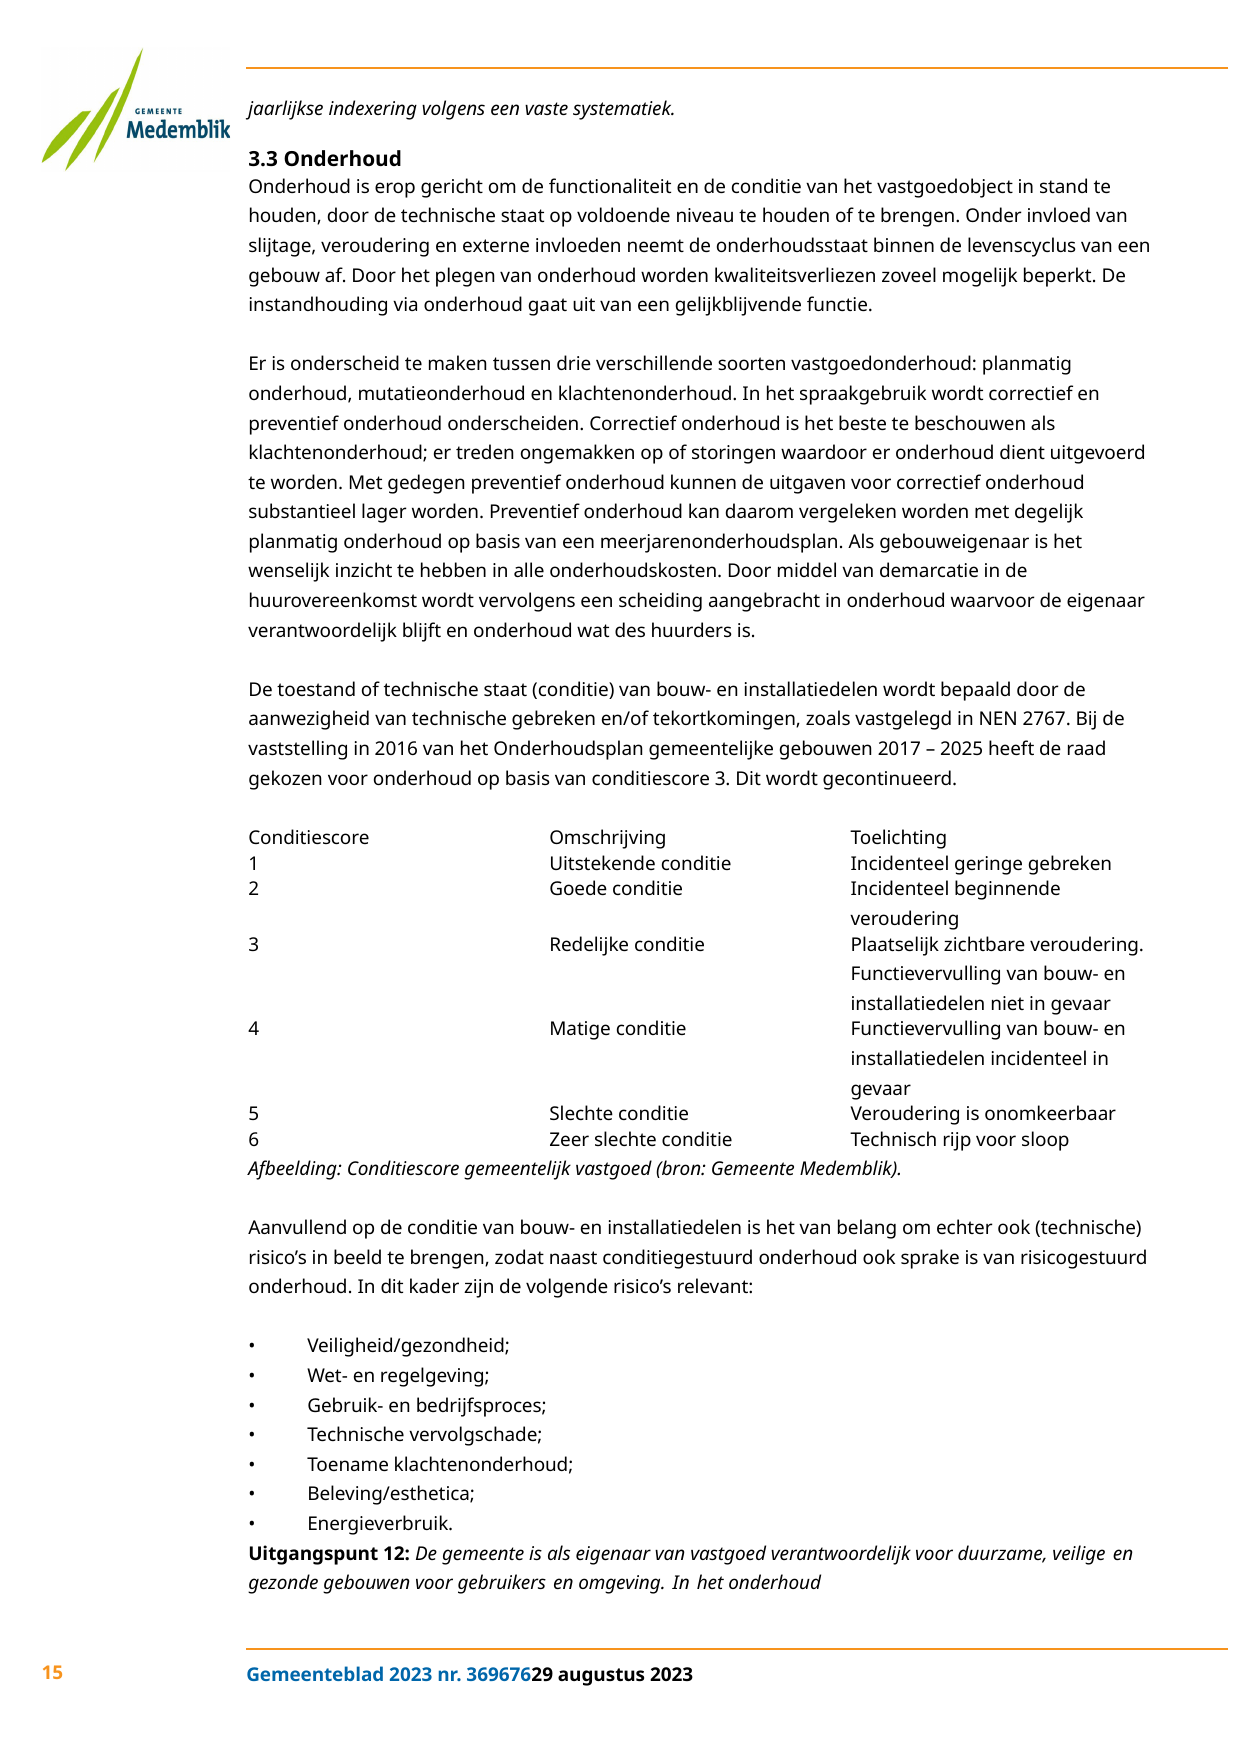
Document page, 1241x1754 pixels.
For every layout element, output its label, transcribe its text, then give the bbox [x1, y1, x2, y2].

list Beleving/esthetica; [248, 1481, 1152, 1506]
table_header Conditiescore [248, 824, 549, 850]
table_cell Slechte conditie [549, 1101, 850, 1126]
table_header jaarlijkse indexering volgens een vaste systematiek. [248, 95, 1152, 121]
table_cell Matige conditie [549, 1016, 850, 1101]
table_cell Incidenteel geringe gebreken [850, 850, 1152, 875]
text Afbeelding: Conditiescore gemeentelijk vastgoed (bron: Gemeente Medemblik). [248, 1155, 1152, 1181]
table_header Toelichting [850, 824, 1152, 850]
text Er is onderscheid te maken tussen drie verschillende soorten vastgoedonderhoud: planmatig onderhoud, mutatieonderhoud en klachtenonderhoud. In het spraakgebruik wordt correctief en preventief onderhoud onderscheiden. Correctief onderhoud is het beste te beschouwen als klachtenonderhoud; er treden ongemakken op of storingen waardoor er onderhoud dient uitgevoerd te worden. Met gedegen preventief onderhoud kunnen de uitgaven voor correctief onderhoud substantieel lager worden. Preventief onderhoud kan daarom vergeleken worden met degelijk planmatig onderhoud op basis van een meerjarenonderhoudsplan. Als gebouweigenaar is het wenselijk inzicht te hebben in alle onderhoudskosten. Door middel van demarcatie in de huurovereenkomst wordt vervolgens een scheiding aangebracht in onderhoud waarvoor de eigenaar verantwoordelijk blijft en onderhoud wat des huurders is. [248, 351, 1152, 642]
table_cell Veroudering is onomkeerbaar [850, 1101, 1152, 1126]
table_cell 1 [248, 850, 549, 875]
list Veiligheid/gezondheid; [248, 1333, 1152, 1358]
picture [41, 47, 231, 172]
table_cell 3 [248, 931, 549, 1016]
table_cell 4 [248, 1016, 549, 1101]
list Gebruik- en bedrijfsproces; [248, 1392, 1152, 1418]
table_cell Zeer slechte conditie [549, 1126, 850, 1152]
table_cell Goede conditie [549, 875, 850, 931]
table_header Omschrijving [549, 824, 850, 850]
text Onderhoud is erop gericht om de functionaliteit en de conditie van het vastgoedobject in stand te houden, door de technische staat op voldoende niveau te houden of te brengen. Onder invloed van slijtage, veroudering en externe invloeden neemt de onderhoudsstaat binnen de levenscyclus van een gebouw af. Door het plegen van onderhoud worden kwaliteitsverliezen zoveel mogelijk beperkt. De instandhouding via onderhoud gaat uit van een gelijkblijvende functie. [248, 173, 1152, 317]
list Technische vervolgschade; [248, 1421, 1152, 1447]
table_cell Plaatselijk zichtbare veroudering. Functievervulling van bouw- en installatiedelen niet in gevaar [850, 931, 1152, 1016]
table_cell 6 [248, 1126, 549, 1152]
list Wet- en regelgeving; [248, 1362, 1152, 1388]
list Energieverbruik. [248, 1510, 1152, 1536]
table_cell Technisch rijp voor sloop [850, 1126, 1152, 1152]
table_cell Redelijke conditie [549, 931, 850, 1016]
table_cell Functievervulling van bouw- en installatiedelen incidenteel in gevaar [850, 1016, 1152, 1101]
table_cell 5 [248, 1101, 549, 1126]
text De toestand of technische staat (conditie) van bouw- en installatiedelen wordt bepaald door de aanwezigheid van technische gebreken en/of tekortkomingen, zoals vastgelegd in NEN 2767. Bij de vaststelling in 2016 van het Onderhoudsplan gemeentelijke gebouwen 2017 – 2025 heeft de raad gekozen voor onderhoud op basis van conditiescore 3. Dit wordt gecontinueerd. [248, 676, 1152, 790]
text Aanvullend op de conditie van bouw- en installatiedelen is het van belang om echter ook (technische) risico’s in beeld te brengen, zodat naast conditiegestuurd onderhoud ook sprake is van risicogestuurd onderhoud. In dit kader zijn de volgende risico’s relevant: [248, 1214, 1152, 1299]
text 3.3 Onderhoud [248, 144, 1152, 173]
table_cell Incidenteel beginnende veroudering [850, 875, 1152, 931]
table_cell Uitstekende conditie [549, 850, 850, 875]
table_cell 2 [248, 875, 549, 931]
list Toename klachtenonderhoud; [248, 1451, 1152, 1477]
table_header Uitgangspunt 12: De gemeente is als eigenaar van vastgoed verantwoordelijk voor duurzame, veilige en gezonde gebouwen voor gebruikers en omgeving. In het onderhoud [248, 1540, 1152, 1595]
